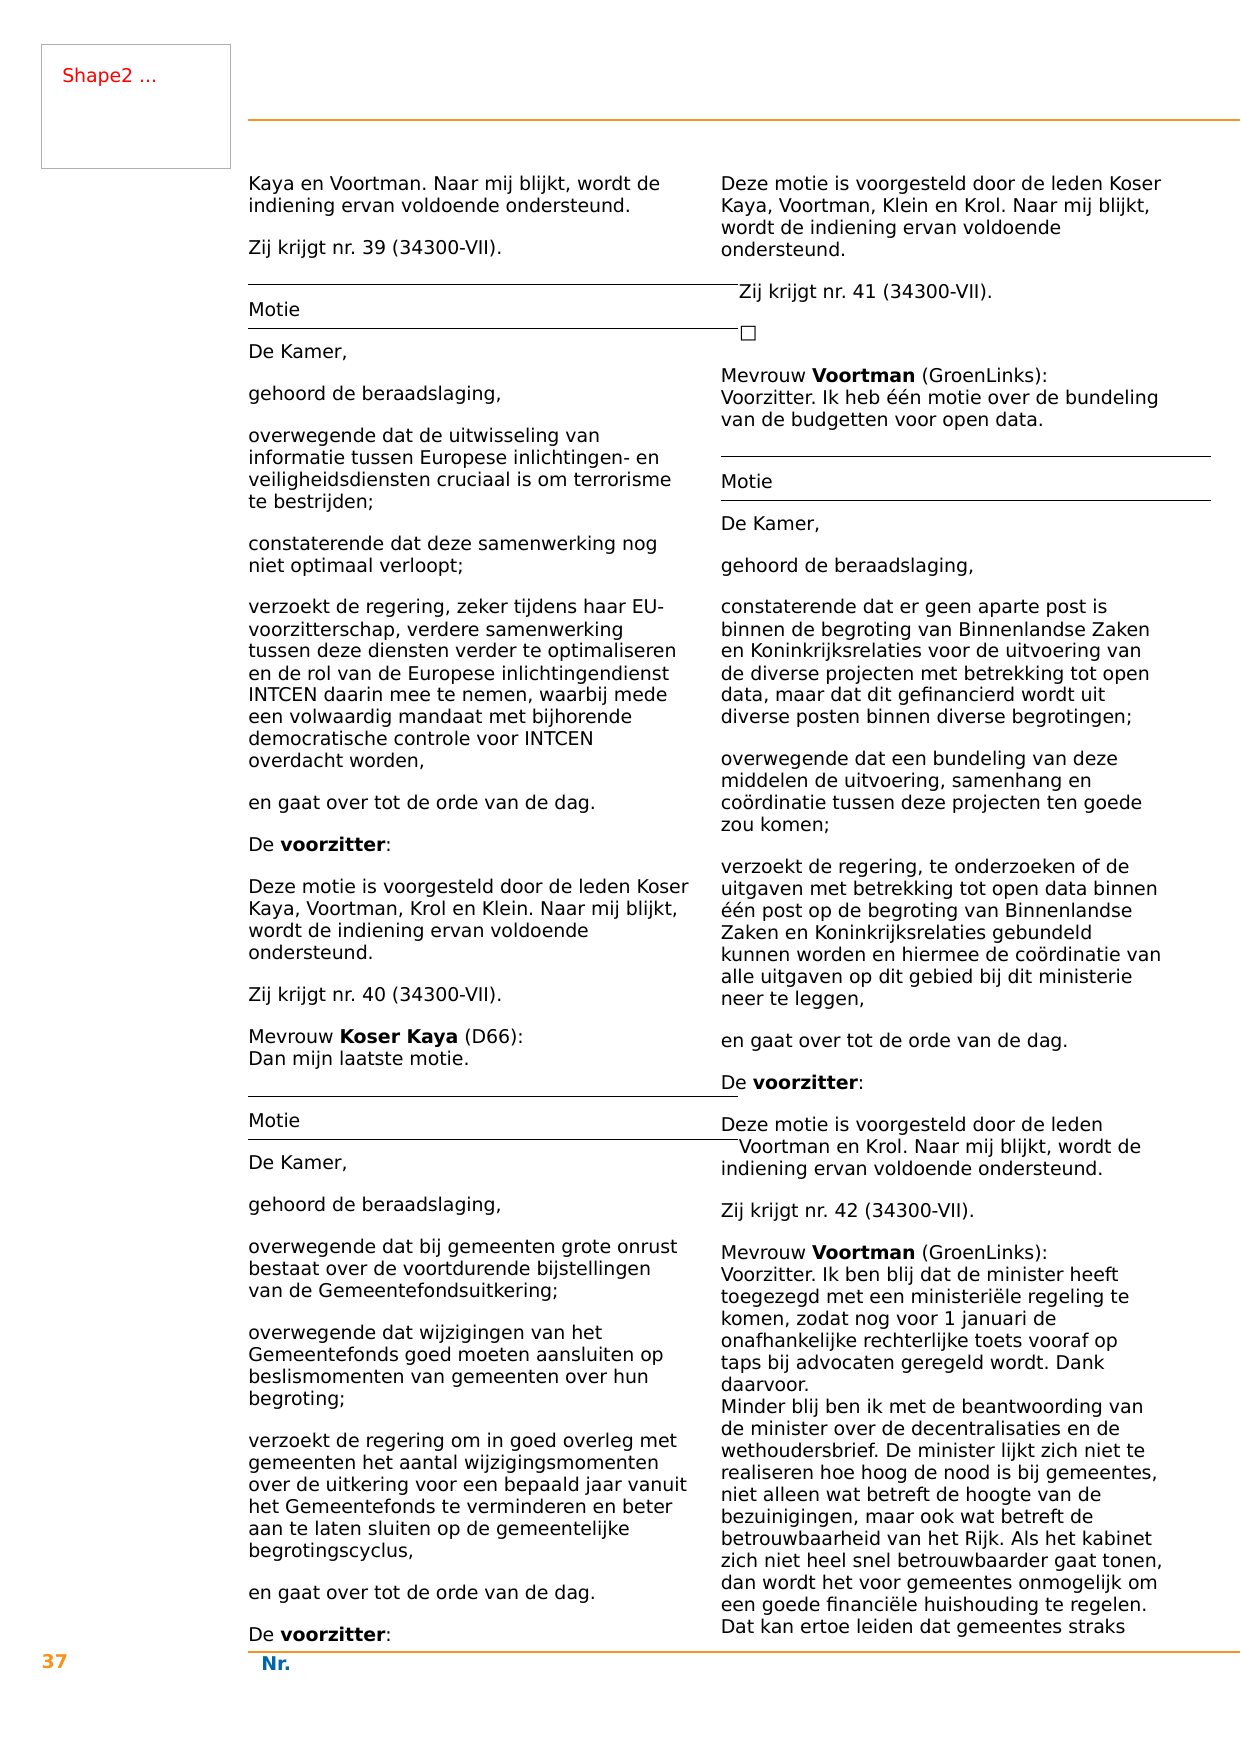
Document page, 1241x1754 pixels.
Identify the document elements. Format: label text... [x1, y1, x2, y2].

text en gaat over tot de orde van de dag. [721, 1030, 1163, 1052]
text Minder blij ben ik met de beantwoording van de minister over de decentralisaties en de wethoudersbrief. De minister lijkt zich niet te realiseren hoe hoog de nood is bij gemeentes, niet alleen wat betreft de hoogte van de bezuinigingen, maar ook wat betreft de betrouwbaarheid van het Rijk. Als het kabinet zich niet heel snel betrouwbaarder gaat tonen, dan wordt het voor gemeentes onmogelijk om een goede financiële huishouding te regelen. Dat kan ertoe leiden dat gemeentes straks [721, 1396, 1163, 1638]
text Zij krijgt nr. 42 (34300-VII). [721, 1200, 1163, 1222]
text overwegende dat de uitwisseling van informatie tussen Europese inlichtingen- en veiligheidsdiensten cruciaal is om terrorisme te bestrijden; [248, 424, 691, 512]
text verzoekt de regering om in goed overleg met gemeenten het aantal wijzigingsmomenten over de uitkering voor een bepaald jaar vanuit het Gemeentefonds te verminderen en beter aan te laten sluiten op de gemeentelijke begrotingscyclus, [248, 1430, 691, 1562]
text gehoord de beraadslaging, [248, 1194, 691, 1216]
text De Kamer, [248, 341, 691, 363]
text Deze motie is voorgesteld door de leden Voortman en Krol. Naar mij blijkt, wordt de indiening ervan voldoende ondersteund. [721, 1114, 1163, 1180]
text Motie [248, 299, 691, 321]
text Dan mijn laatste motie. [248, 1048, 691, 1070]
text Mevrouw Koser Kaya (D66): [248, 1026, 691, 1048]
text constaterende dat er geen aparte post is binnen de begroting van Binnenlandse Zaken en Koninkrijksrelaties voor de uitvoering van de diverse projecten met betrekking tot open data, maar dat dit gefinancierd wordt uit diverse posten binnen diverse begrotingen; [721, 596, 1163, 728]
text De Kamer, [248, 1152, 691, 1174]
text gehoord de beraadslaging, [248, 383, 691, 404]
text Mevrouw Voortman (GroenLinks): [721, 1242, 1163, 1264]
text Kaya en Voortman. Naar mij blijkt, wordt de indiening ervan voldoende ondersteund. [248, 173, 691, 217]
text Motie [248, 1110, 691, 1132]
text Deze motie is voorgesteld door de leden Koser Kaya, Voortman, Krol en Klein. Naar mij blijkt, wordt de indiening ervan voldoende ondersteund. [248, 876, 691, 964]
text ⬜ [721, 323, 1163, 345]
text De Kamer, [721, 512, 1163, 534]
text verzoekt de regering, zeker tijdens haar EU-voorzitterschap, verdere samenwerking tussen deze diensten verder te optimaliseren en de rol van de Europese inlichtingendienst INTCEN daarin mee te nemen, waarbij mede een volwaardig mandaat met bijhorende democratische controle voor INTCEN overdacht worden, [248, 596, 691, 772]
text Mevrouw Voortman (GroenLinks): [721, 365, 1163, 387]
text overwegende dat bij gemeenten grote onrust bestaat over de voortdurende bijstellingen van de Gemeentefondsuitkering; [248, 1236, 691, 1302]
text Voorzitter. Ik ben blij dat de minister heeft toegezegd met een ministeriële regeling te komen, zodat nog voor 1 januari de onafhankelijke rechterlijke toets vooraf op taps bij advocaten geregeld wordt. Dank daarvoor. [721, 1264, 1163, 1396]
text Zij krijgt nr. 41 (34300-VII). [721, 281, 1163, 303]
text Voorzitter. Ik heb één motie over de bundeling van de budgetten voor open data. [721, 387, 1163, 431]
text De voorzitter: [248, 834, 691, 856]
text overwegende dat een bundeling van deze middelen de uitvoering, samenhang en coördinatie tussen deze projecten ten goede zou komen; [721, 748, 1163, 836]
text overwegende dat wijzigingen van het Gemeentefonds goed moeten aansluiten op beslismomenten van gemeenten over hun begroting; [248, 1322, 691, 1410]
text Zij krijgt nr. 39 (34300-VII). [248, 237, 691, 259]
text gehoord de beraadslaging, [721, 554, 1163, 576]
text constaterende dat deze samenwerking nog niet optimaal verloopt; [248, 532, 691, 576]
text en gaat over tot de orde van de dag. [248, 1582, 691, 1604]
text De voorzitter: [721, 1072, 1163, 1094]
text Zij krijgt nr. 40 (34300-VII). [248, 984, 691, 1006]
text en gaat over tot de orde van de dag. [248, 792, 691, 814]
text De voorzitter: [248, 1624, 691, 1646]
text verzoekt de regering, te onderzoeken of de uitgaven met betrekking tot open data binnen één post op de begroting van Binnenlandse Zaken en Koninkrijksrelaties gebundeld kunnen worden en hiermee de coördinatie van alle uitgaven op dit gebied bij dit ministerie neer te leggen, [721, 856, 1163, 1010]
text Motie [721, 471, 1163, 492]
text Deze motie is voorgesteld door de leden Koser Kaya, Voortman, Klein en Krol. Naar mij blijkt, wordt de indiening ervan voldoende ondersteund. [721, 173, 1163, 261]
